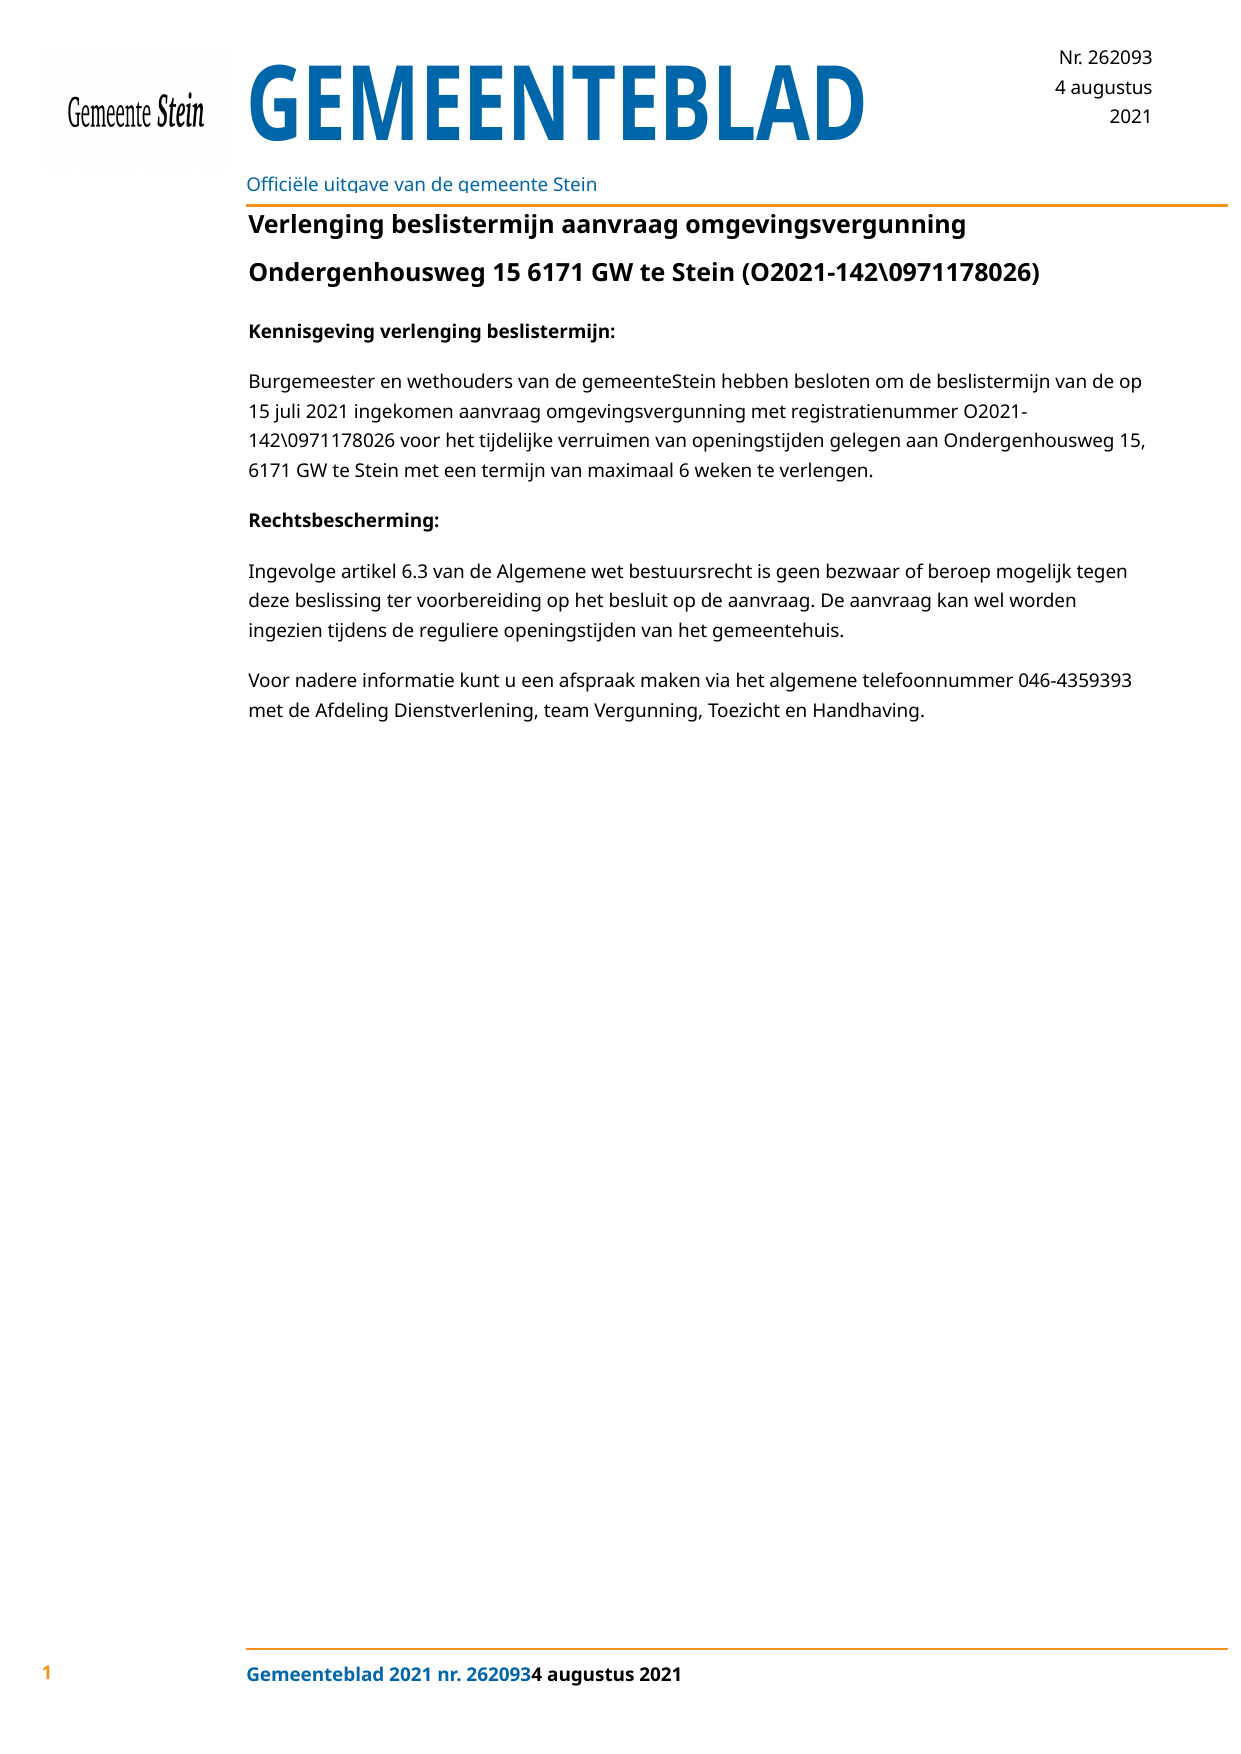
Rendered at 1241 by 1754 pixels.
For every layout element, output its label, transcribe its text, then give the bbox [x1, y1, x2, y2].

text Burgemeester en wethouders van de gemeenteStein hebben besloten om de beslistermijn van de op 15 juli 2021 ingekomen aanvraag omgevingsvergunning met registratienummer O2021-142\0971178026 voor het tijdelijke verruimen van openingstijden gelegen aan Ondergenhousweg 15, 6171 GW te Stein met een termijn van maximaal 6 weken te verlengen. [248, 368, 1152, 483]
text Rechtsbescherming: [248, 507, 1152, 533]
text Verlenging beslistermijn aanvraag omgevingsvergunning Ondergenhousweg 15 6171 GW te Stein (O2021-142\0971178026) [248, 207, 1152, 288]
picture [41, 47, 231, 172]
text Ingevolge artikel 6.3 van de Algemene wet bestuursrecht is geen bezwaar of beroep mogelijk tegen deze beslissing ter voorbereiding op het besluit op de aanvraag. De aanvraag kan wel worden ingezien tijdens de reguliere openingstijden van het gemeentehuis. [248, 558, 1152, 643]
text Kennisgeving verlenging beslistermijn: [248, 318, 1152, 344]
text Voor nadere informatie kunt u een afspraak maken via het algemene telefoonnummer 046-4359393 met de Afdeling Dienstverlening, team Vergunning, Toezicht en Handhaving. [248, 667, 1152, 723]
